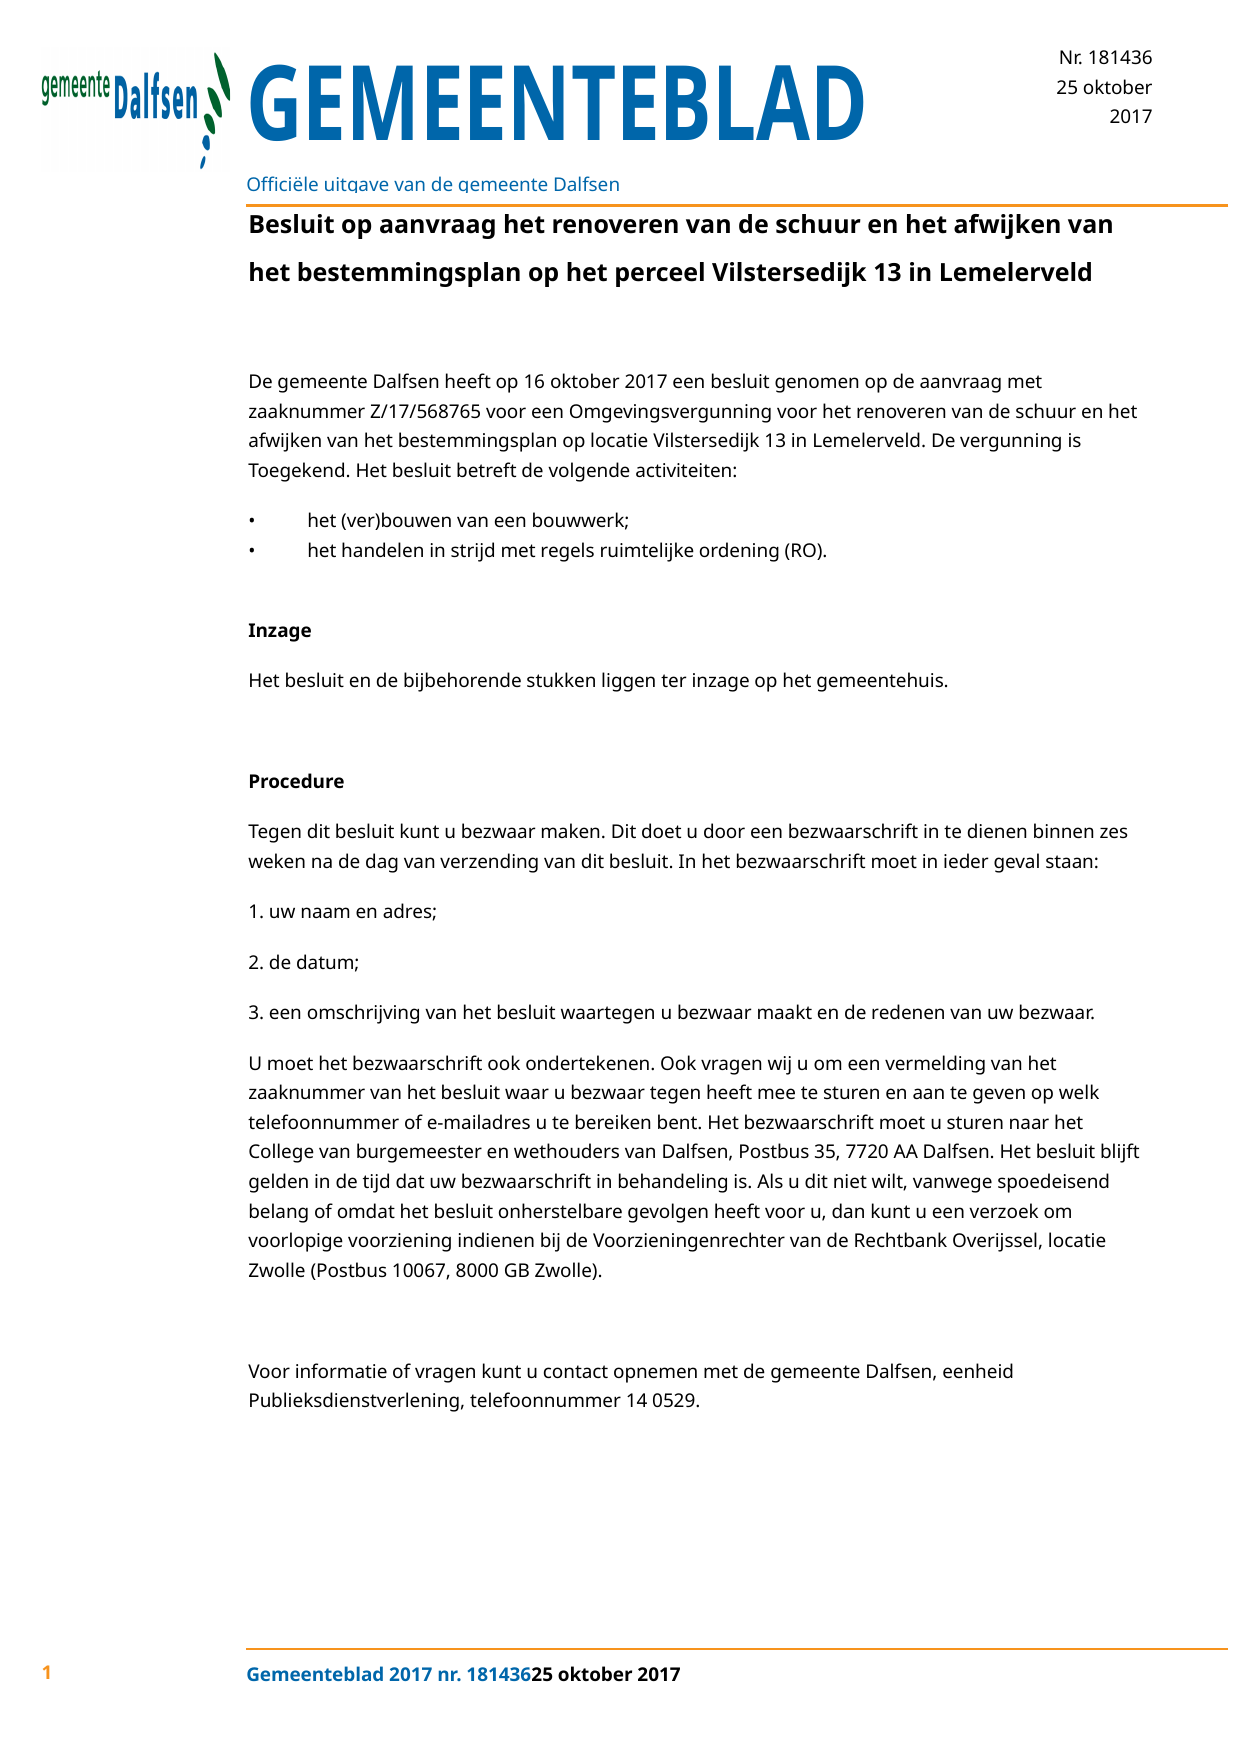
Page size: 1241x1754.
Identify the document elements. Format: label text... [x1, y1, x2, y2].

text Voor informatie of vragen kunt u contact opnemen met de gemeente Dalfsen, eenheid Publieksdienstverlening, telefoonnummer 14 0529. [248, 1358, 1152, 1413]
picture [41, 47, 231, 172]
list het handelen in strijd met regels ruimtelijke ordening (RO). [248, 537, 1152, 563]
text 1. uw naam en adres; [248, 899, 1152, 924]
text De gemeente Dalfsen heeft op 16 oktober 2017 een besluit genomen op de aanvraag met zaaknummer Z/17/568765 voor een Omgevingsvergunning voor het renoveren van de schuur en het afwijken van het bestemmingsplan op locatie Vilstersedijk 13 in Lemelerveld. De vergunning is Toegekend. Het besluit betreft de volgende activiteiten: [248, 368, 1152, 483]
text Het besluit en de bijbehorende stukken liggen ter inzage op het gemeentehuis. [248, 667, 1152, 693]
text Procedure [248, 768, 1152, 794]
text U moet het bezwaarschrift ook ondertekenen. Ook vragen wij u om een vermelding van het zaaknummer van het besluit waar u bezwaar tegen heeft mee te sturen en aan te geven op welk telefoonnummer of e-mailadres u te bereiken bent. Het bezwaarschrift moet u sturen naar het College van burgemeester en wethouders van Dalfsen, Postbus 35, 7720 AA Dalfsen. Het besluit blijft gelden in de tijd dat uw bezwaarschrift in behandeling is. Als u dit niet wilt, vanwege spoedeisend belang of omdat het besluit onherstelbare gevolgen heeft voor u, dan kunt u een verzoek om voorlopige voorziening indienen bij de Voorzieningenrechter van de Rechtbank Overijssel, locatie Zwolle (Postbus 10067, 8000 GB Zwolle). [248, 1050, 1152, 1283]
text 3. een omschrijving van het besluit waartegen u bezwaar maakt en de redenen van uw bezwaar. [248, 999, 1152, 1025]
text Inzage [248, 617, 1152, 643]
text Besluit op aanvraag het renoveren van de schuur en het afwijken van het bestemmingsplan op het perceel Vilstersedijk 13 in Lemelerveld [248, 207, 1152, 288]
text Tegen dit besluit kunt u bezwaar maken. Dit doet u door een bezwaarschrift in te dienen binnen zes weken na de dag van verzending van dit besluit. In het bezwaarschrift moet in ieder geval staan: [248, 819, 1152, 874]
list het (ver)bouwen van een bouwwerk; [248, 507, 1152, 533]
text 2. de datum; [248, 949, 1152, 975]
